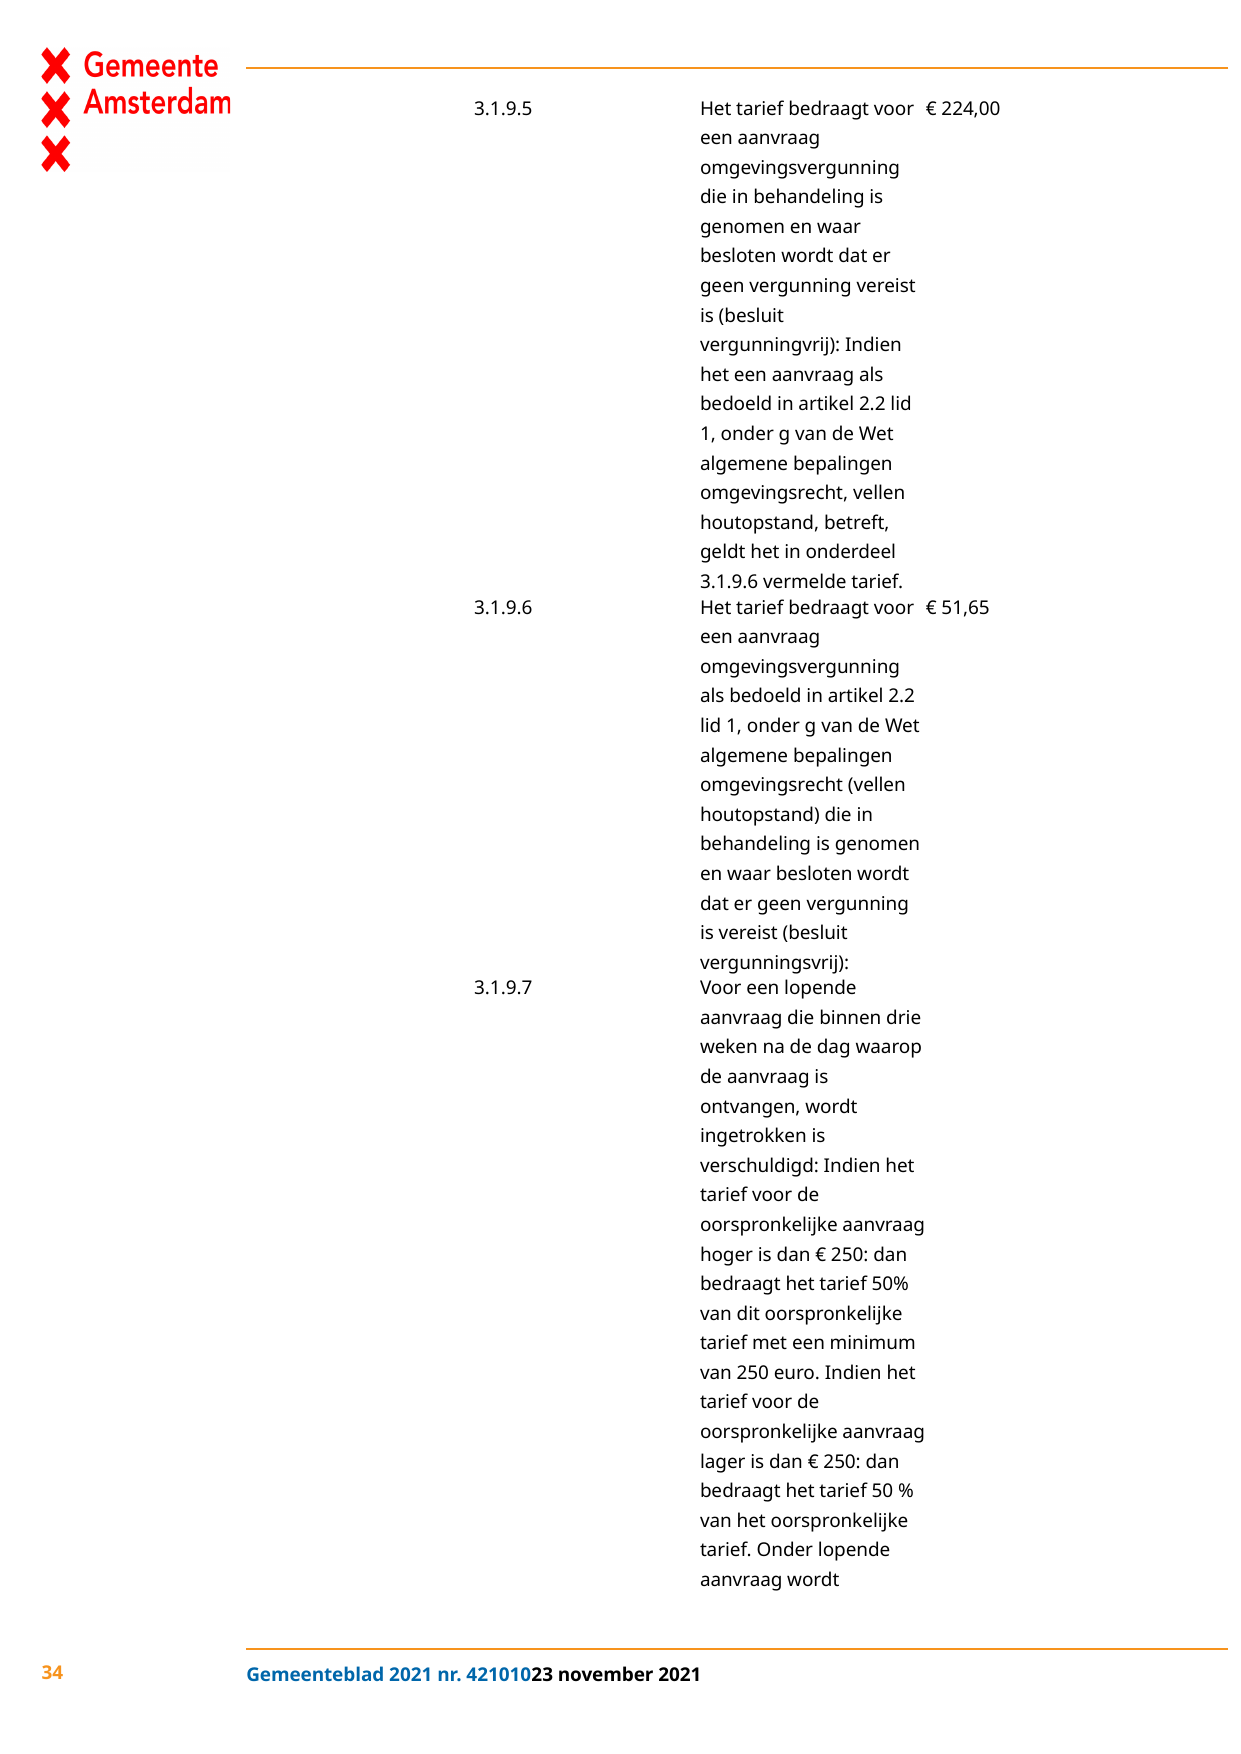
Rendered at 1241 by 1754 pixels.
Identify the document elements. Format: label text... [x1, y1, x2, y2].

picture [41, 47, 231, 172]
table_cell 3.1.9.5 [474, 95, 700, 594]
table_cell Het tarief bedraagt voor een aanvraag omgevingsvergunning die in behandeling is genomen en waar besloten wordt dat er geen vergunning vereist is (besluit vergunningvrij): Indien het een aanvraag als bedoeld in artikel 2.2 lid 1, onder g van de Wet algemene bepalingen omgevingsrecht, vellen houtopstand, betreft, geldt het in onderdeel 3.1.9.6 vermelde tarief. [700, 95, 926, 594]
table_cell € 51,65 [926, 594, 1152, 974]
table_cell [926, 975, 1152, 1592]
table_cell [248, 594, 474, 974]
table_cell 3.1.9.7 [474, 975, 700, 1592]
table_cell € 224,00 [926, 95, 1152, 594]
table_cell [248, 975, 474, 1592]
table_cell Voor een lopende aanvraag die binnen drie weken na de dag waarop de aanvraag is ontvangen, wordt ingetrokken is verschuldigd: Indien het tarief voor de oorspronkelijke aanvraag hoger is dan € 250: dan bedraagt het tarief 50% van dit oorspronkelijke tarief met een minimum van 250 euro. Indien het tarief voor de oorspronkelijke aanvraag lager is dan € 250: dan bedraagt het tarief 50 % van het oorspronkelijke tarief. Onder lopende aanvraag wordt [700, 975, 926, 1592]
table_cell Het tarief bedraagt voor een aanvraag omgevingsvergunning als bedoeld in artikel 2.2 lid 1, onder g van de Wet algemene bepalingen omgevingsrecht (vellen houtopstand) die in behandeling is genomen en waar besloten wordt dat er geen vergunning is vereist (besluit vergunningsvrij): [700, 594, 926, 974]
table_cell 3.1.9.6 [474, 594, 700, 974]
table_cell [248, 95, 474, 594]
